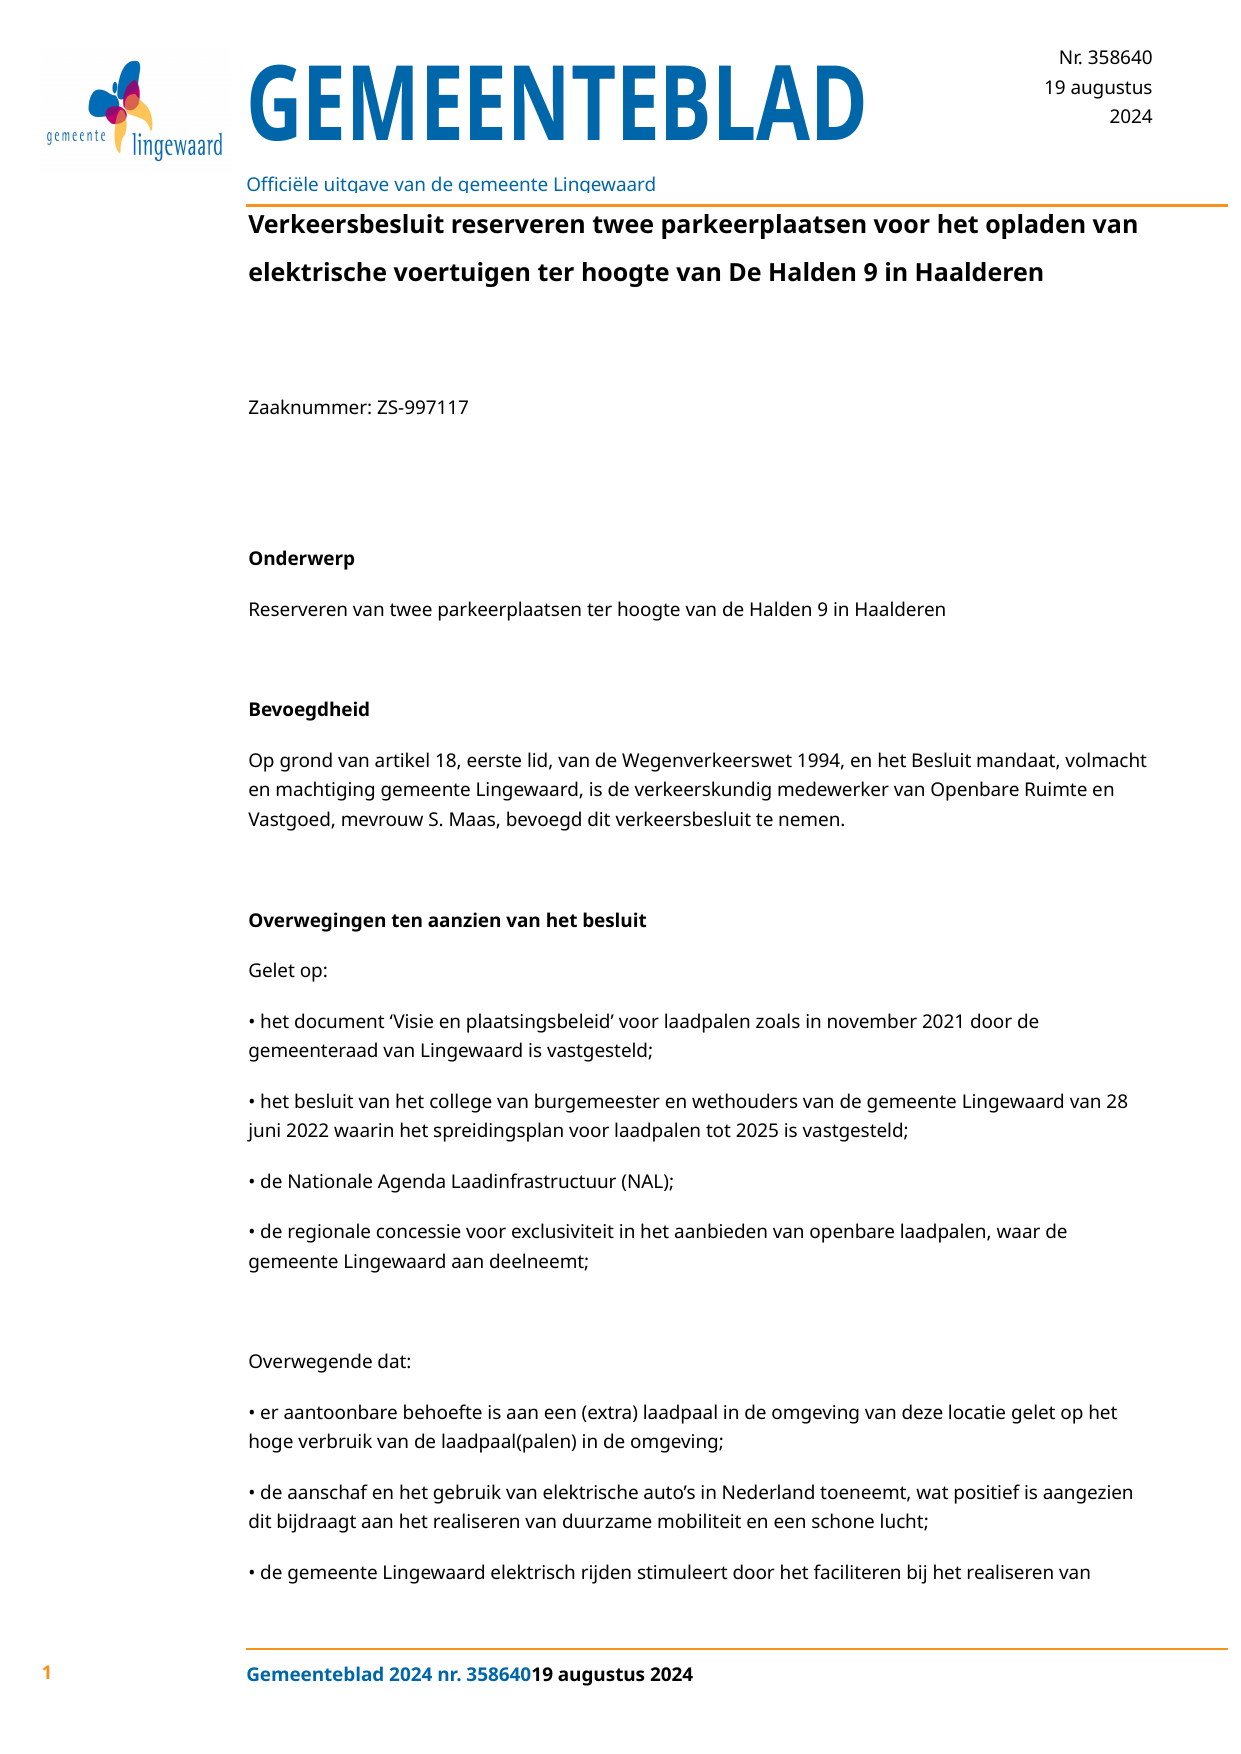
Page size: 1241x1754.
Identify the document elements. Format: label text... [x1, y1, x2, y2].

text • het besluit van het college van burgemeester en wethouders van de gemeente Lingewaard van 28 juni 2022 waarin het spreidingsplan voor laadpalen tot 2025 is vastgesteld; [248, 1088, 1152, 1143]
text Overwegingen ten aanzien van het besluit [248, 907, 1152, 933]
text • de regionale concessie voor exclusiviteit in het aanbieden van openbare laadpalen, waar de gemeente Lingewaard aan deelneemt; [248, 1218, 1152, 1273]
text • de aanschaf en het gebruik van elektrische auto’s in Nederland toeneemt, wat positief is aangezien dit bijdraagt aan het realiseren van duurzame mobiliteit en een schone lucht; [248, 1479, 1152, 1534]
text • het document ‘Visie en plaatsingsbeleid’ voor laadpalen zoals in november 2021 door de gemeenteraad van Lingewaard is vastgesteld; [248, 1008, 1152, 1063]
text • er aantoonbare behoefte is aan een (extra) laadpaal in de omgeving van deze locatie gelet op het hoge verbruik van de laadpaal(palen) in de omgeving; [248, 1399, 1152, 1454]
text • de gemeente Lingewaard elektrisch rijden stimuleert door het faciliteren bij het realiseren van [248, 1559, 1152, 1585]
text Bevoegdheid [248, 697, 1152, 722]
text • de Nationale Agenda Laadinfrastructuur (NAL); [248, 1168, 1152, 1193]
text Op grond van artikel 18, eerste lid, van de Wegenverkeerswet 1994, en het Besluit mandaat, volmacht en machtiging gemeente Lingewaard, is de verkeerskundig medewerker van Openbare Ruimte en Vastgoed, mevrouw S. Maas, bevoegd dit verkeersbesluit te nemen. [248, 747, 1152, 832]
picture [41, 47, 231, 172]
text Verkeersbesluit reserveren twee parkeerplaatsen voor het opladen van elektrische voertuigen ter hoogte van De Halden 9 in Haalderen [248, 207, 1152, 288]
text Reserveren van twee parkeerplaatsen ter hoogte van de Halden 9 in Haalderen [248, 596, 1152, 621]
text Gelet op: [248, 957, 1152, 983]
text Zaaknummer: ZS-997117 [248, 394, 1152, 420]
text Onderwerp [248, 545, 1152, 571]
text Overwegende dat: [248, 1349, 1152, 1374]
